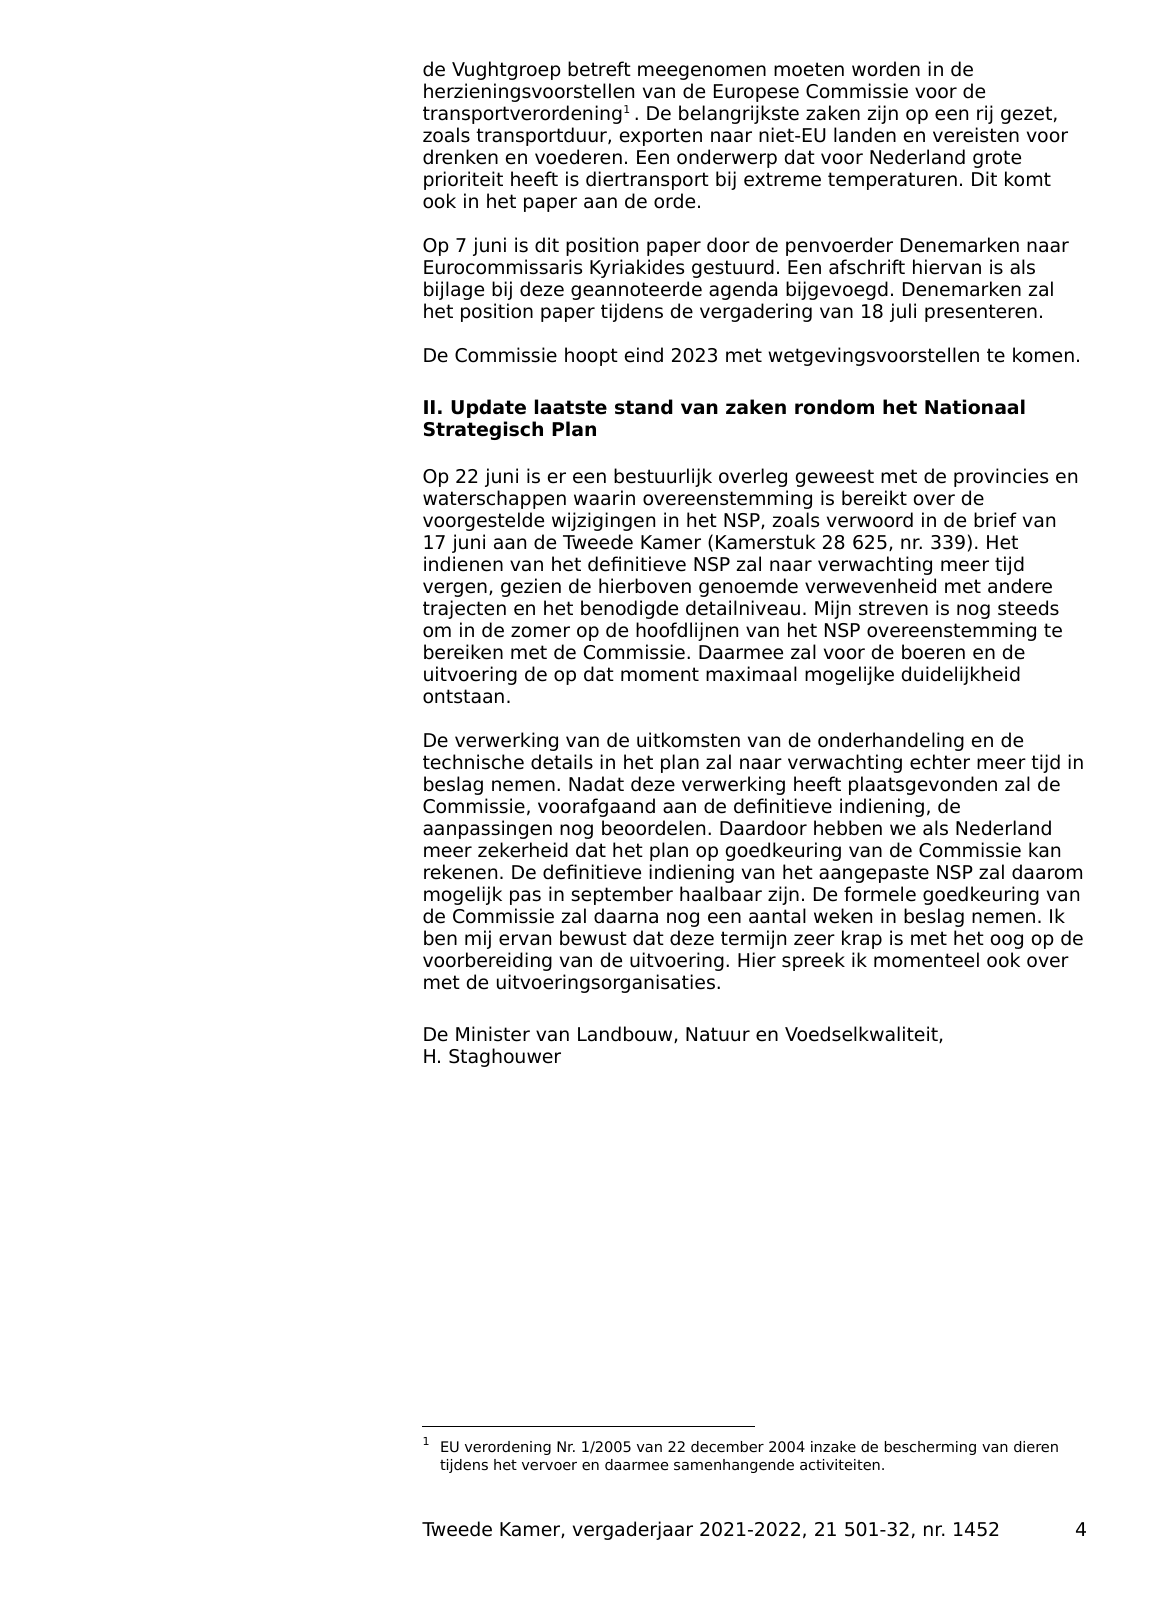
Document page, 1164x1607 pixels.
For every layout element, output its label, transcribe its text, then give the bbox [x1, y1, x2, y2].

text Op 22 juni is er een bestuurlijk overleg geweest met de provincies en waterschappen waarin overeenstemming is bereikt over de voorgestelde wijzigingen in het NSP, zoals verwoord in de brief van 17 juni aan de Tweede Kamer (Kamerstuk 28 625, nr. 339). Het indienen van het definitieve NSP zal naar verwachting meer tijd vergen, gezien de hierboven genoemde verwevenheid met andere trajecten en het benodigde detailniveau. Mijn streven is nog steeds om in de zomer op de hoofdlijnen van het NSP overeenstemming te bereiken met de Commissie. Daarmee zal voor de boeren en de uitvoering de op dat moment maximaal mogelijke duidelijkheid ontstaan. [422, 466, 1087, 708]
text EU verordening Nr. 1/2005 van 22 december 2004 inzake de bescherming van dieren tijdens het vervoer en daarmee samenhangende activiteiten. [422, 1435, 1087, 1474]
text de Vughtgroep betreft meegenomen moeten worden in de herzieningsvoorstellen van de Europese Commissie voor de transportverordening. De belangrijkste zaken zijn op een rij gezet, zoals transportduur, exporten naar niet-EU landen en vereisten voor drenken en voederen. Een onderwerp dat voor Nederland grote prioriteit heeft is diertransport bij extreme temperaturen. Dit komt ook in het paper aan de orde. [422, 59, 1087, 213]
subtitle II. Update laatste stand van zaken rondom het Nationaal Strategisch Plan [422, 397, 1087, 441]
text De Commissie hoopt eind 2023 met wetgevingsvoorstellen te komen. [422, 345, 1087, 367]
text De Minister van Landbouw, Natuur en Voedselkwaliteit, H. Staghouwer [422, 1024, 1087, 1068]
text Op 7 juni is dit position paper door de penvoerder Denemarken naar Eurocommissaris Kyriakides gestuurd. Een afschrift hiervan is als bijlage bij deze geannoteerde agenda bijgevoegd. Denemarken zal het position paper tijdens de vergadering van 18 juli presenteren. [422, 235, 1087, 323]
text De verwerking van de uitkomsten van de onderhandeling en de technische details in het plan zal naar verwachting echter meer tijd in beslag nemen. Nadat deze verwerking heeft plaatsgevonden zal de Commissie, voorafgaand aan de definitieve indiening, de aanpassingen nog beoordelen. Daardoor hebben we als Nederland meer zekerheid dat het plan op goedkeuring van de Commissie kan rekenen. De definitieve indiening van het aangepaste NSP zal daarom mogelijk pas in september haalbaar zijn. De formele goedkeuring van de Commissie zal daarna nog een aantal weken in beslag nemen. Ik ben mij ervan bewust dat deze termijn zeer krap is met het oog op de voorbereiding van de uitvoering. Hier spreek ik momenteel ook over met de uitvoeringsorganisaties. [422, 730, 1087, 994]
